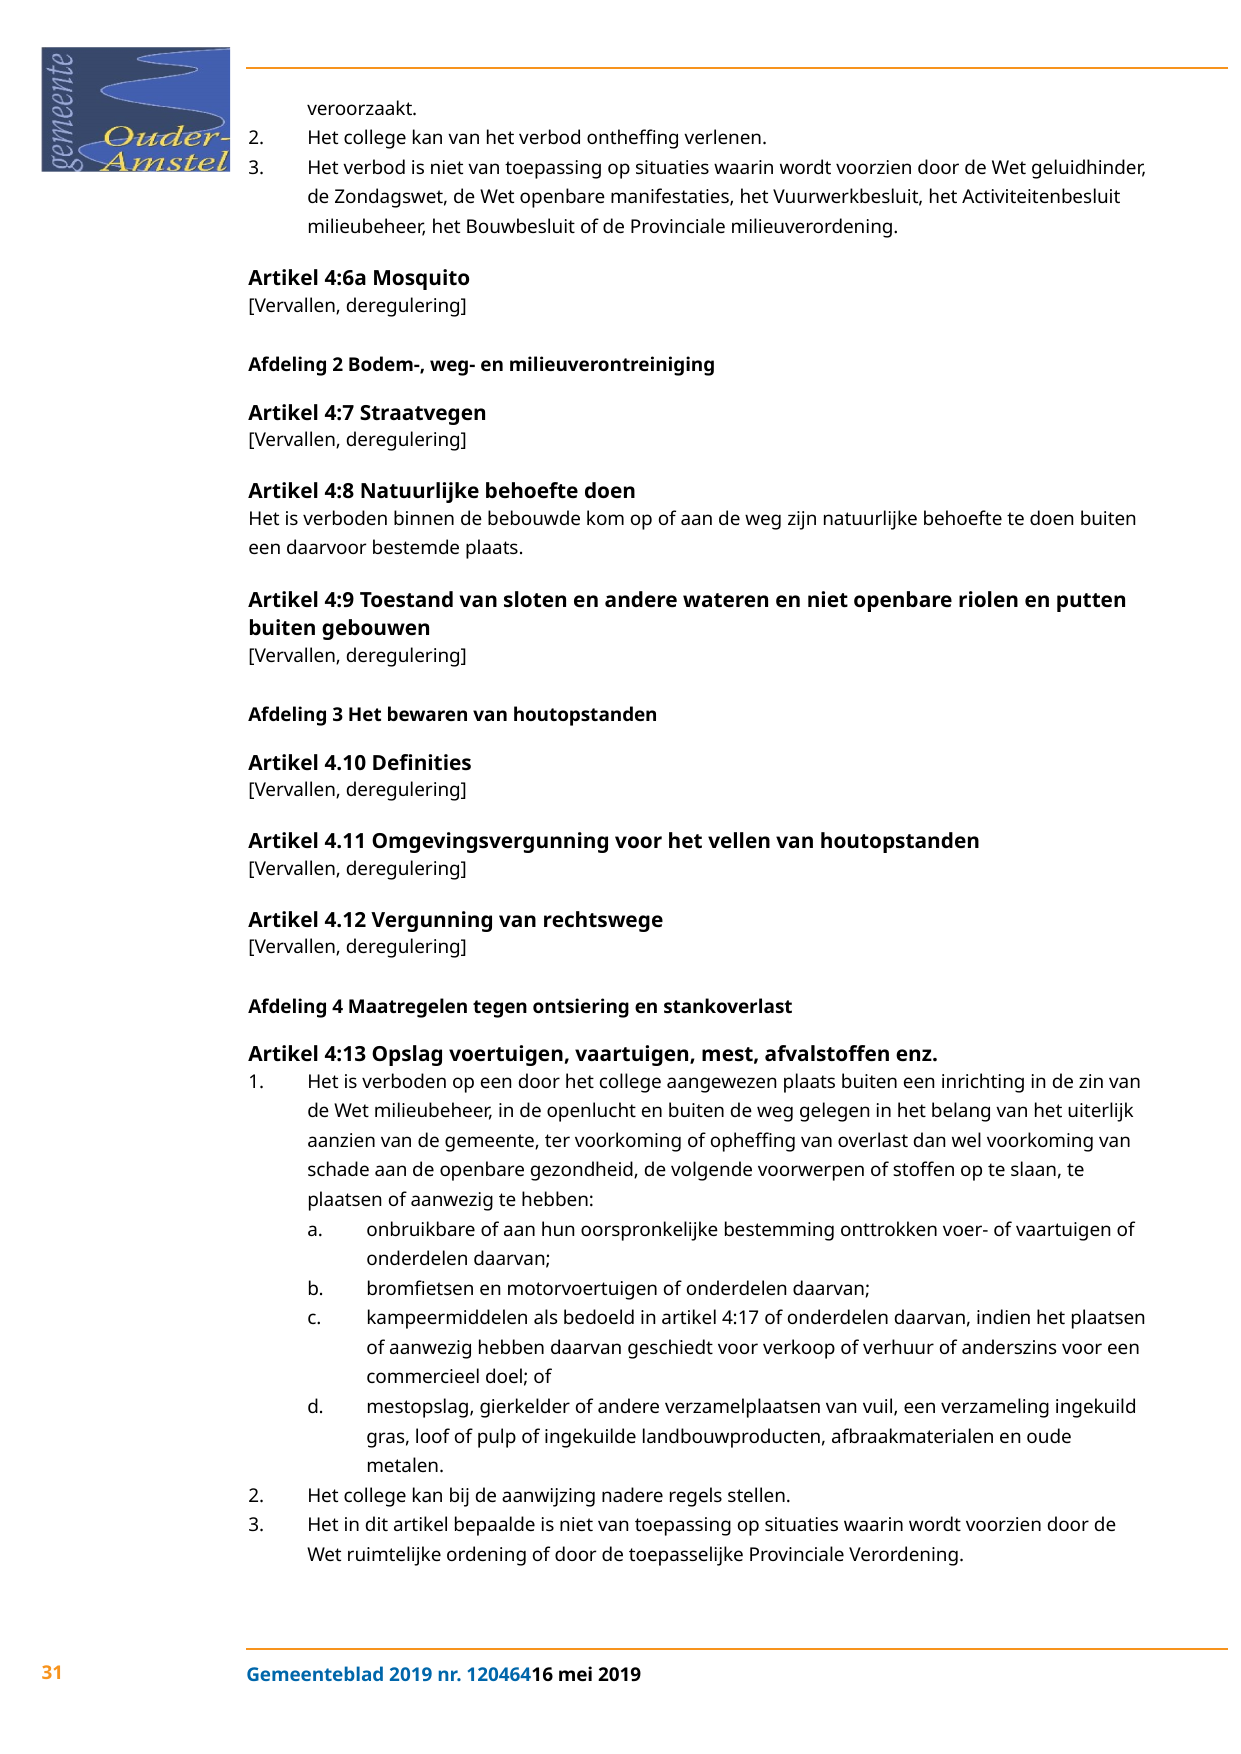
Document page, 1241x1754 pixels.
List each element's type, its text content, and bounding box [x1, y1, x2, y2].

text Afdeling 3 Het bewaren van houtopstanden [248, 701, 1152, 727]
text Artikel 4:13 Opslag voertuigen, vaartuigen, mest, afvalstoffen enz. [248, 1039, 1152, 1068]
text Artikel 4:9 Toestand van sloten en andere wateren en niet openbare riolen en putten buiten gebouwen [248, 585, 1152, 642]
text Artikel 4.11 Omgevingsvergunning voor het vellen van houtopstanden [248, 826, 1152, 855]
text [Vervallen, deregulering] [248, 292, 1152, 318]
list Het in dit artikel bepaalde is niet van toepassing op situaties waarin wordt voorzien door de Wet ruimtelijke ordening of door de toepasselijke Provinciale Verordening. [248, 1512, 1152, 1567]
list Het college kan bij de aanwijzing nadere regels stellen. [248, 1482, 1152, 1508]
list Het college kan van het verbod ontheffing verlenen. [248, 124, 1152, 150]
list Het is verboden op een door het college aangewezen plaats buiten een inrichting in de zin van de Wet milieubeheer, in de openlucht en buiten de weg gelegen in het belang van het uiterlijk aanzien van de gemeente, ter voorkoming of opheffing van overlast dan wel voorkoming van schade aan de openbare gezondheid, de volgende voorwerpen of stoffen op te slaan, te plaatsen of aanwezig te hebben: [248, 1068, 1152, 1212]
text Artikel 4:6a Mosquito [248, 263, 1152, 292]
list bromfietsen en motorvoertuigen of onderdelen daarvan; [307, 1275, 1152, 1301]
text Artikel 4.10 Definities [248, 748, 1152, 776]
picture [41, 47, 231, 172]
text [Vervallen, deregulering] [248, 426, 1152, 452]
text [Vervallen, deregulering] [248, 855, 1152, 881]
text Artikel 4.12 Vergunning van rechtswege [248, 905, 1152, 934]
list kampeermiddelen als bedoeld in artikel 4:17 of onderdelen daarvan, indien het plaatsen of aanwezig hebben daarvan geschiedt voor verkoop of verhuur of anderszins voor een commercieel doel; of [307, 1304, 1152, 1389]
list onbruikbare of aan hun oorspronkelijke bestemming onttrokken voer- of vaartuigen of onderdelen daarvan; [307, 1216, 1152, 1271]
list veroorzaakt. [248, 95, 1152, 121]
text Afdeling 2 Bodem-, weg- en milieuverontreiniging [248, 351, 1152, 377]
list Het verbod is niet van toepassing op situaties waarin wordt voorzien door de Wet geluidhinder, de Zondagswet, de Wet openbare manifestaties, het Vuurwerkbesluit, het Activiteitenbesluit milieubeheer, het Bouwbesluit of de Provinciale milieuverordening. [248, 154, 1152, 239]
text Artikel 4:7 Straatvegen [248, 398, 1152, 426]
text [Vervallen, deregulering] [248, 776, 1152, 802]
text Afdeling 4 Maatregelen tegen ontsiering en stankoverlast [248, 993, 1152, 1019]
text Artikel 4:8 Natuurlijke behoefte doen [248, 477, 1152, 505]
list mestopslag, gierkelder of andere verzamelplaatsen van vuil, een verzameling ingekuild gras, loof of pulp of ingekuilde landbouwproducten, afbraakmaterialen en oude metalen. [307, 1393, 1152, 1478]
text Het is verboden binnen de bebouwde kom op of aan de weg zijn natuurlijke behoefte te doen buiten een daarvoor bestemde plaats. [248, 505, 1152, 560]
text [Vervallen, deregulering] [248, 934, 1152, 959]
text [Vervallen, deregulering] [248, 642, 1152, 668]
